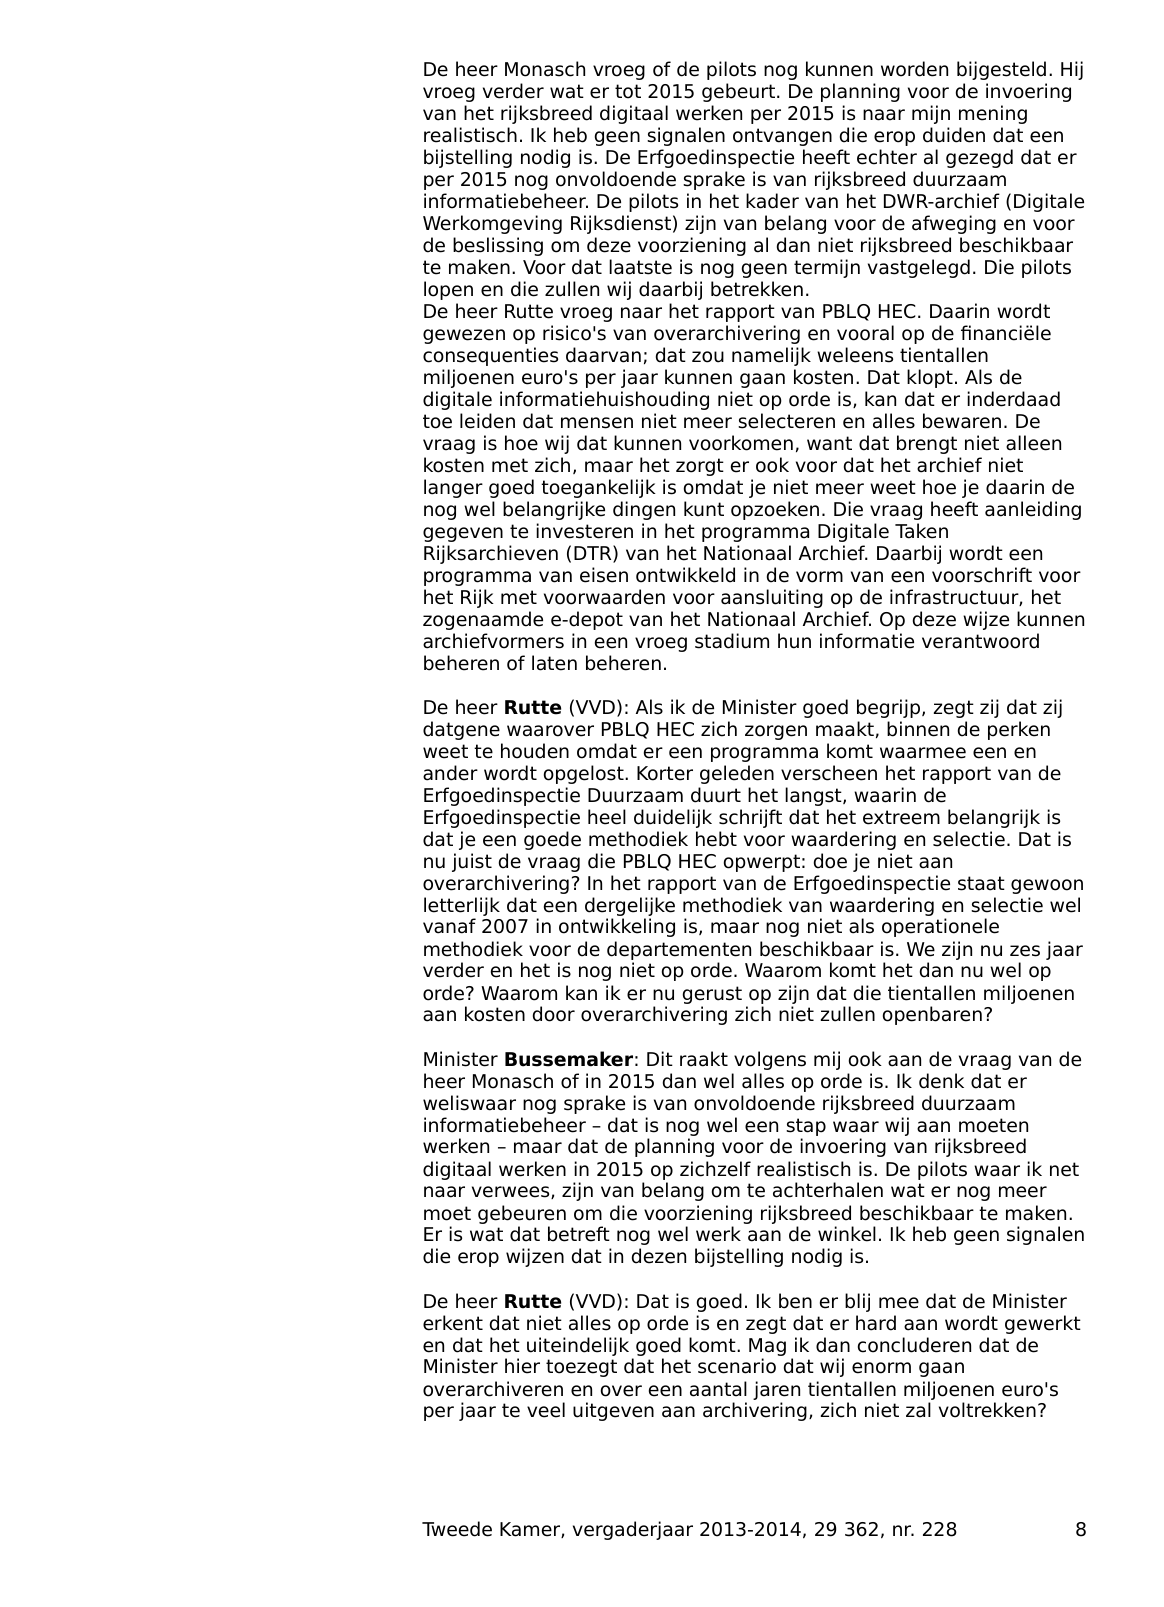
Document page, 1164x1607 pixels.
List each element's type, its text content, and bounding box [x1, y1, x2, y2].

text De heer Rutte (VVD): Als ik de Minister goed begrijp, zegt zij dat zij datgene waarover PBLQ HEC zich zorgen maakt, binnen de perken weet te houden omdat er een programma komt waarmee een en ander wordt opgelost. Korter geleden verscheen het rapport van de Erfgoedinspectie Duurzaam duurt het langst, waarin de Erfgoedinspectie heel duidelijk schrijft dat het extreem belangrijk is dat je een goede methodiek hebt voor waardering en selectie. Dat is nu juist de vraag die PBLQ HEC opwerpt: doe je niet aan overarchivering? In het rapport van de Erfgoedinspectie staat gewoon letterlijk dat een dergelijke methodiek van waardering en selectie wel vanaf 2007 in ontwikkeling is, maar nog niet als operationele methodiek voor de departementen beschikbaar is. We zijn nu zes jaar verder en het is nog niet op orde. Waarom komt het dan nu wel op orde? Waarom kan ik er nu gerust op zijn dat die tientallen miljoenen aan kosten door overarchivering zich niet zullen openbaren? [422, 697, 1087, 1026]
text De heer Rutte vroeg naar het rapport van PBLQ HEC. Daarin wordt gewezen op risico's van overarchivering en vooral op de financiële consequenties daarvan; dat zou namelijk weleens tientallen miljoenen euro's per jaar kunnen gaan kosten. Dat klopt. Als de digitale informatiehuishouding niet op orde is, kan dat er inderdaad toe leiden dat mensen niet meer selecteren en alles bewaren. De vraag is hoe wij dat kunnen voorkomen, want dat brengt niet alleen kosten met zich, maar het zorgt er ook voor dat het archief niet langer goed toegankelijk is omdat je niet meer weet hoe je daarin de nog wel belangrijke dingen kunt opzoeken. Die vraag heeft aanleiding gegeven te investeren in het programma Digitale Taken Rijksarchieven (DTR) van het Nationaal Archief. Daarbij wordt een programma van eisen ontwikkeld in de vorm van een voorschrift voor het Rijk met voorwaarden voor aansluiting op de infrastructuur, het zogenaamde e-depot van het Nationaal Archief. Op deze wijze kunnen archiefvormers in een vroeg stadium hun informatie verantwoord beheren of laten beheren. [422, 301, 1087, 674]
text De heer Monasch vroeg of de pilots nog kunnen worden bijgesteld. Hij vroeg verder wat er tot 2015 gebeurt. De planning voor de invoering van het rijksbreed digitaal werken per 2015 is naar mijn mening realistisch. Ik heb geen signalen ontvangen die erop duiden dat een bijstelling nodig is. De Erfgoedinspectie heeft echter al gezegd dat er per 2015 nog onvoldoende sprake is van rijksbreed duurzaam informatiebeheer. De pilots in het kader van het DWR-archief (Digitale Werkomgeving Rijksdienst) zijn van belang voor de afweging en voor de beslissing om deze voorziening al dan niet rijksbreed beschikbaar te maken. Voor dat laatste is nog geen termijn vastgelegd. Die pilots lopen en die zullen wij daarbij betrekken. [422, 59, 1087, 301]
text De heer Rutte (VVD): Dat is goed. Ik ben er blij mee dat de Minister erkent dat niet alles op orde is en zegt dat er hard aan wordt gewerkt en dat het uiteindelijk goed komt. Mag ik dan concluderen dat de Minister hier toezegt dat het scenario dat wij enorm gaan overarchiveren en over een aantal jaren tientallen miljoenen euro's per jaar te veel uitgeven aan archivering, zich niet zal voltrekken? [422, 1291, 1087, 1422]
text Minister Bussemaker: Dit raakt volgens mij ook aan de vraag van de heer Monasch of in 2015 dan wel alles op orde is. Ik denk dat er weliswaar nog sprake is van onvoldoende rijksbreed duurzaam informatiebeheer – dat is nog wel een stap waar wij aan moeten werken – maar dat de planning voor de invoering van rijksbreed digitaal werken in 2015 op zichzelf realistisch is. De pilots waar ik net naar verwees, zijn van belang om te achterhalen wat er nog meer moet gebeuren om die voorziening rijksbreed beschikbaar te maken. Er is wat dat betreft nog wel werk aan de winkel. Ik heb geen signalen die erop wijzen dat in dezen bijstelling nodig is. [422, 1048, 1087, 1268]
